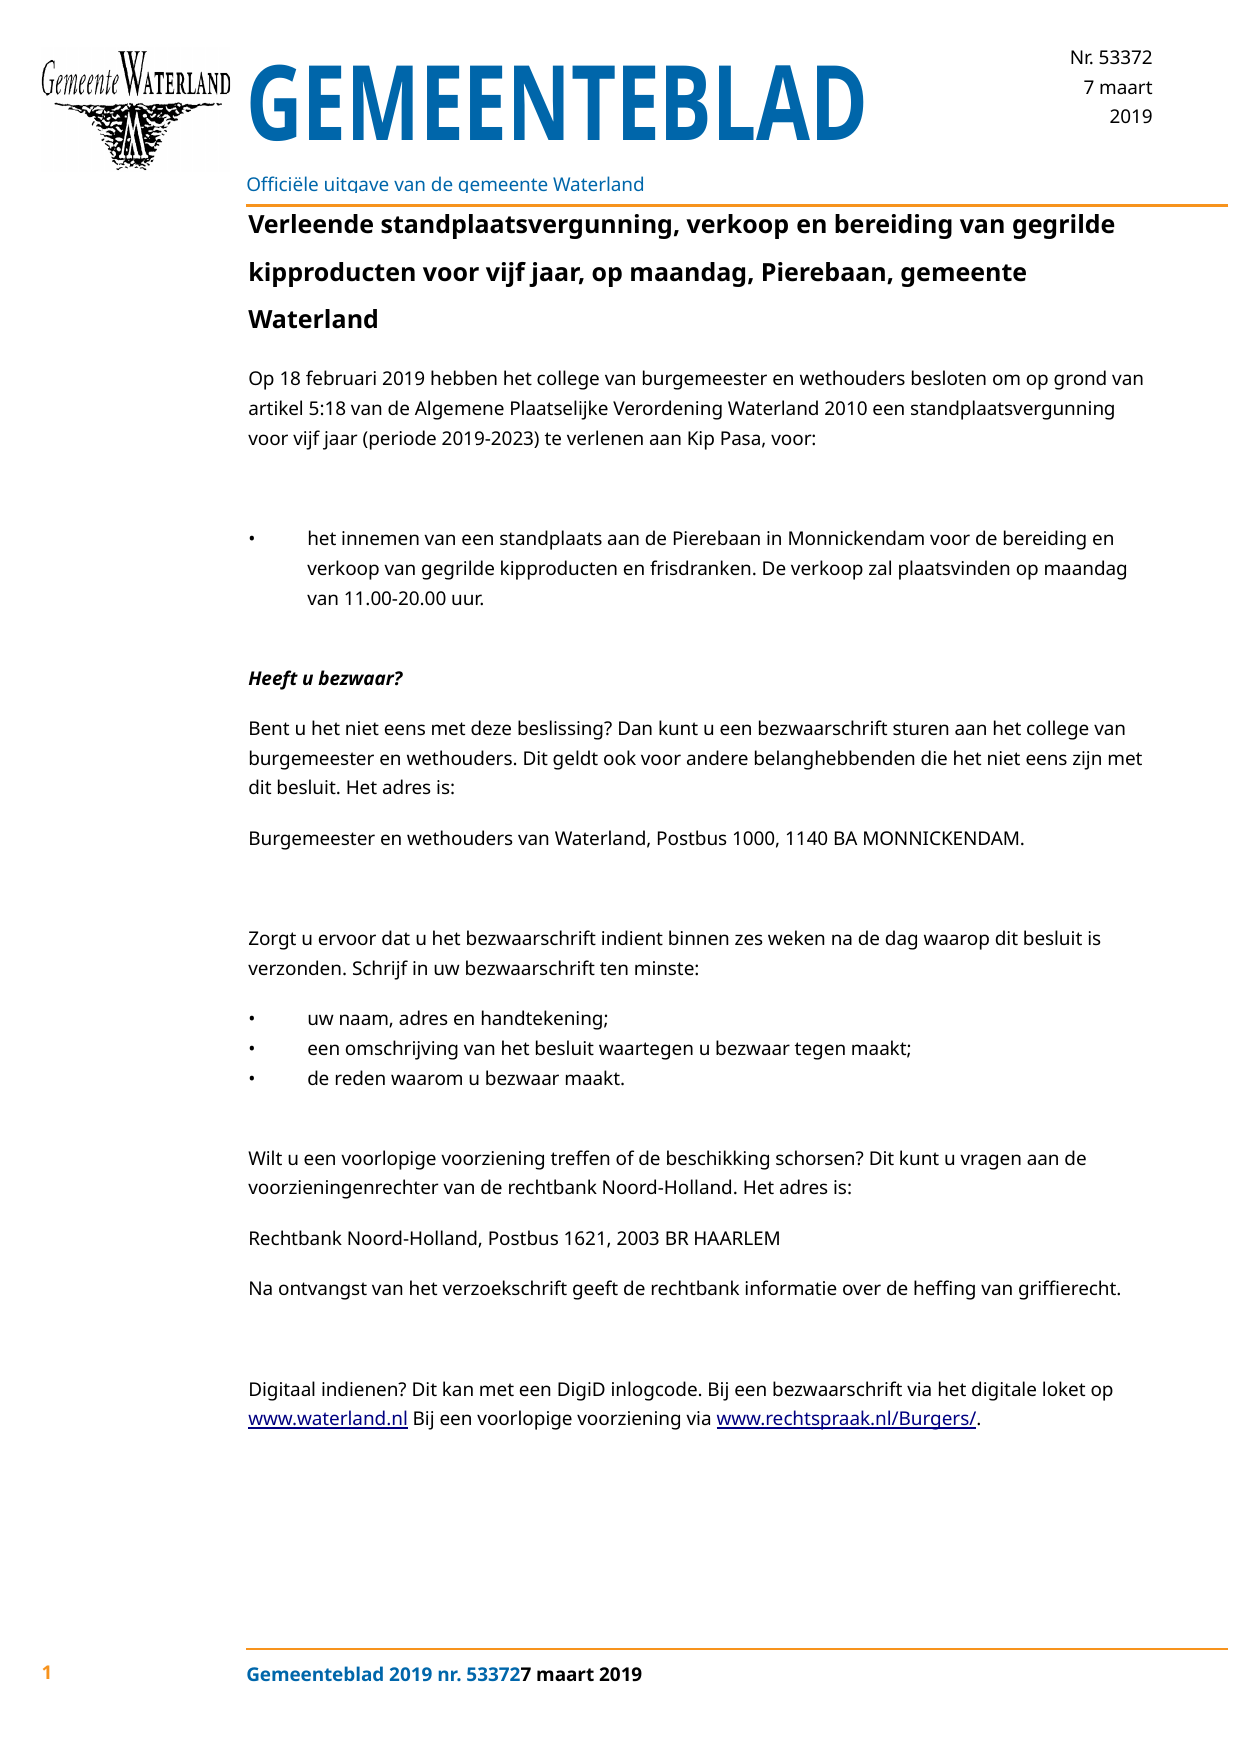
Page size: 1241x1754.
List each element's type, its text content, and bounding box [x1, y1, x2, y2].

text Burgemeester en wethouders van Waterland, Postbus 1000, 1140 BA MONNICKENDAM. [248, 825, 1152, 850]
text Verleende standplaatsvergunning, verkoop en bereiding van gegrilde kipproducten voor vijf jaar, op maandag, Pierebaan, gemeente Waterland [248, 207, 1152, 336]
text Rechtbank Noord-Holland, Postbus 1621, 2003 BR HAARLEM [248, 1225, 1152, 1250]
list de reden waarom u bezwaar maakt. [248, 1065, 1152, 1090]
text Digitaal indienen? Dit kan met een DigiD inlogcode. Bij een bezwaarschrift via het digitale loket op www.waterland.nl Bij een voorlopige voorziening via www.rechtspraak.nl/Burgers/. [248, 1376, 1152, 1431]
list een omschrijving van het besluit waartegen u bezwaar tegen maakt; [248, 1035, 1152, 1061]
list het innemen van een standplaats aan de Pierebaan in Monnickendam voor de bereiding en verkoop van gegrilde kipproducten en frisdranken. De verkoop zal plaatsvinden op maandag van 11.00-20.00 uur. [248, 526, 1152, 610]
list uw naam, adres en handtekening; [248, 1006, 1152, 1031]
text Heeft u bezwaar? [248, 665, 1152, 690]
text Zorgt u ervoor dat u het bezwaarschrift indient binnen zes weken na de dag waarop dit besluit is verzonden. Schrijf in uw bezwaarschrift ten minste: [248, 926, 1152, 981]
text Bent u het niet eens met deze beslissing? Dan kunt u een bezwaarschrift sturen aan het college van burgemeester en wethouders. Dit geldt ook voor andere belanghebbenden die het niet eens zijn met dit besluit. Het adres is: [248, 715, 1152, 800]
text Wilt u een voorlopige voorziening treffen of de beschikking schorsen? Dit kunt u vragen aan de voorzieningenrechter van de rechtbank Noord-Holland. Het adres is: [248, 1145, 1152, 1200]
text Op 18 februari 2019 hebben het college van burgemeester en wethouders besloten om op grond van artikel 5:18 van de Algemene Plaatselijke Verordening Waterland 2010 een standplaatsvergunning voor vijf jaar (periode 2019-2023) te verlenen aan Kip Pasa, voor: [248, 366, 1152, 450]
picture [41, 47, 231, 172]
text Na ontvangst van het verzoekschrift geeft de rechtbank informatie over de heffing van griffierecht. [248, 1275, 1152, 1301]
